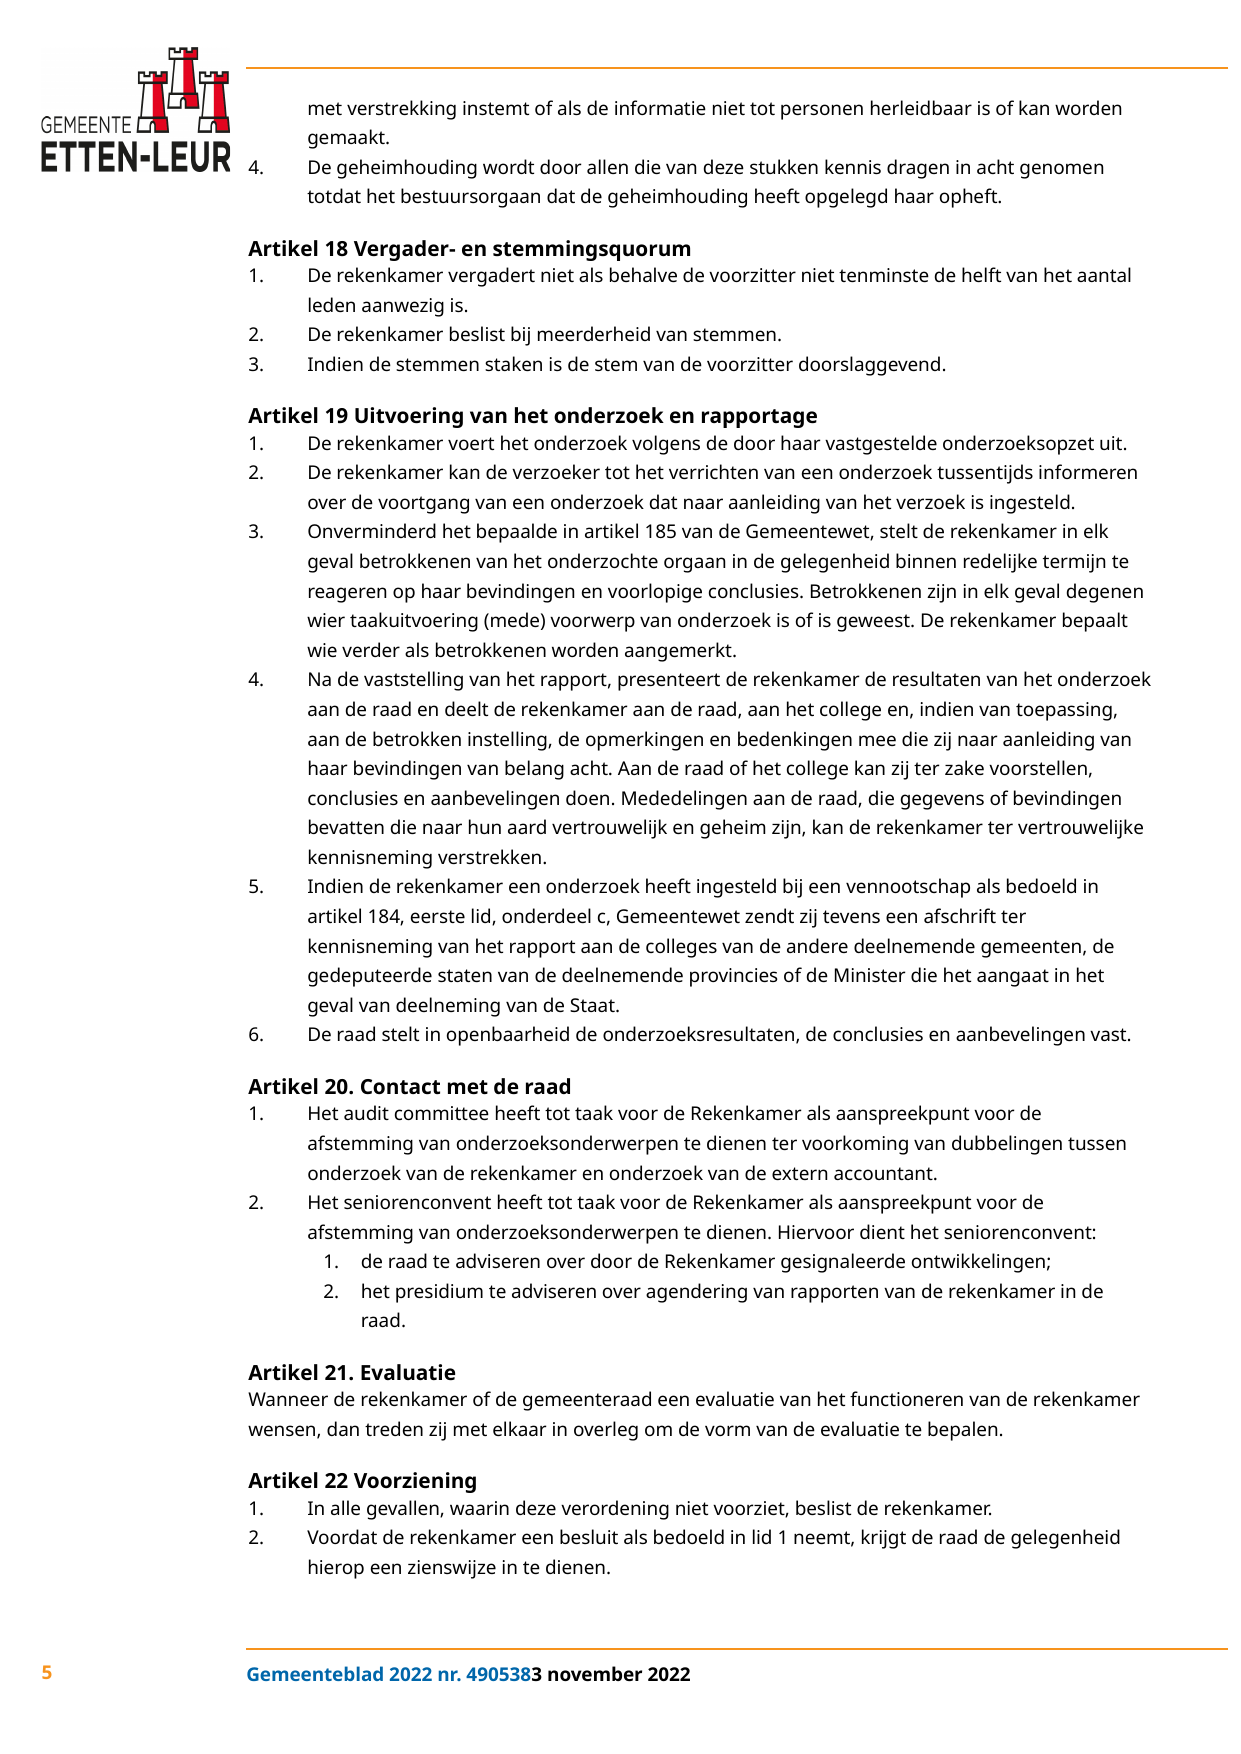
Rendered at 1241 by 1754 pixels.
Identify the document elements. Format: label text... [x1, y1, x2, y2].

text Wanneer de rekenkamer of de gemeenteraad een evaluatie van het functioneren van de rekenkamer wensen, dan treden zij met elkaar in overleg om de vorm van de evaluatie te bepalen. [248, 1386, 1152, 1442]
list Het seniorenconvent heeft tot taak voor de Rekenkamer als aanspreekpunt voor de afstemming van onderzoeksonderwerpen te dienen. Hiervoor dient het seniorenconvent: [248, 1189, 1152, 1244]
text Artikel 21. Evaluatie [248, 1358, 1152, 1386]
text Artikel 22 Voorziening [248, 1466, 1152, 1495]
list De rekenkamer vergadert niet als behalve de voorzitter niet tenminste de helft van het aantal leden aanwezig is. [248, 262, 1152, 318]
list Na de vaststelling van het rapport, presenteert de rekenkamer de resultaten van het onderzoek aan de raad en deelt de rekenkamer aan de raad, aan het college en, indien van toepassing, aan de betrokken instelling, de opmerkingen en bedenkingen mee die zij naar aanleiding van haar bevindingen van belang acht. Aan de raad of het college kan zij ter zake voorstellen, conclusies en aanbevelingen doen. Mededelingen aan de raad, die gegevens of bevindingen bevatten die naar hun aard vertrouwelijk en geheim zijn, kan de rekenkamer ter vertrouwelijke kennisneming verstrekken. [248, 667, 1152, 870]
list In alle gevallen, waarin deze verordening niet voorziet, beslist de rekenkamer. [248, 1495, 1152, 1521]
list de raad te adviseren over door de Rekenkamer gesignaleerde ontwikkelingen; [323, 1248, 1152, 1274]
list het presidium te adviseren over agendering van rapporten van de rekenkamer in de raad. [323, 1278, 1152, 1333]
list De rekenkamer kan de verzoeker tot het verrichten van een onderzoek tussentijds informeren over de voortgang van een onderzoek dat naar aanleiding van het verzoek is ingesteld. [248, 459, 1152, 515]
list met verstrekking instemt of als de informatie niet tot personen herleidbaar is of kan worden gemaakt. [248, 95, 1152, 150]
list Indien de rekenkamer een onderzoek heeft ingesteld bij een vennootschap als bedoeld in artikel 184, eerste lid, onderdeel c, Gemeentewet zendt zij tevens een afschrift ter kennisneming van het rapport aan de colleges van de andere deelnemende gemeenten, de gedeputeerde staten van de deelnemende provincies of de Minister die het aangaat in het geval van deelneming van de Staat. [248, 874, 1152, 1018]
list De rekenkamer voert het onderzoek volgens de door haar vastgestelde onderzoeksopzet uit. [248, 430, 1152, 456]
text Artikel 19 Uitvoering van het onderzoek en rapportage [248, 402, 1152, 430]
picture [41, 47, 231, 172]
list De geheimhouding wordt door allen die van deze stukken kennis dragen in acht genomen totdat het bestuursorgaan dat de geheimhouding heeft opgelegd haar opheft. [248, 154, 1152, 209]
text Artikel 18 Vergader- en stemmingsquorum [248, 234, 1152, 262]
list Onverminderd het bepaalde in artikel 185 van de Gemeentewet, stelt de rekenkamer in elk geval betrokkenen van het onderzochte orgaan in de gelegenheid binnen redelijke termijn te reageren op haar bevindingen en voorlopige conclusies. Betrokkenen zijn in elk geval degenen wier taakuitvoering (mede) voorwerp van onderzoek is of is geweest. De rekenkamer bepaalt wie verder als betrokkenen worden aangemerkt. [248, 519, 1152, 663]
text Artikel 20. Contact met de raad [248, 1072, 1152, 1101]
list Het audit committee heeft tot taak voor de Rekenkamer als aanspreekpunt voor de afstemming van onderzoeksonderwerpen te dienen ter voorkoming van dubbelingen tussen onderzoek van de rekenkamer en onderzoek van de extern accountant. [248, 1101, 1152, 1185]
list De rekenkamer beslist bij meerderheid van stemmen. [248, 322, 1152, 347]
list Voordat de rekenkamer een besluit als bedoeld in lid 1 neemt, krijgt de raad de gelegenheid hierop een zienswijze in te dienen. [248, 1524, 1152, 1580]
list Indien de stemmen staken is de stem van de voorzitter doorslaggevend. [248, 351, 1152, 377]
list De raad stelt in openbaarheid de onderzoeksresultaten, de conclusies en aanbevelingen vast. [248, 1022, 1152, 1047]
